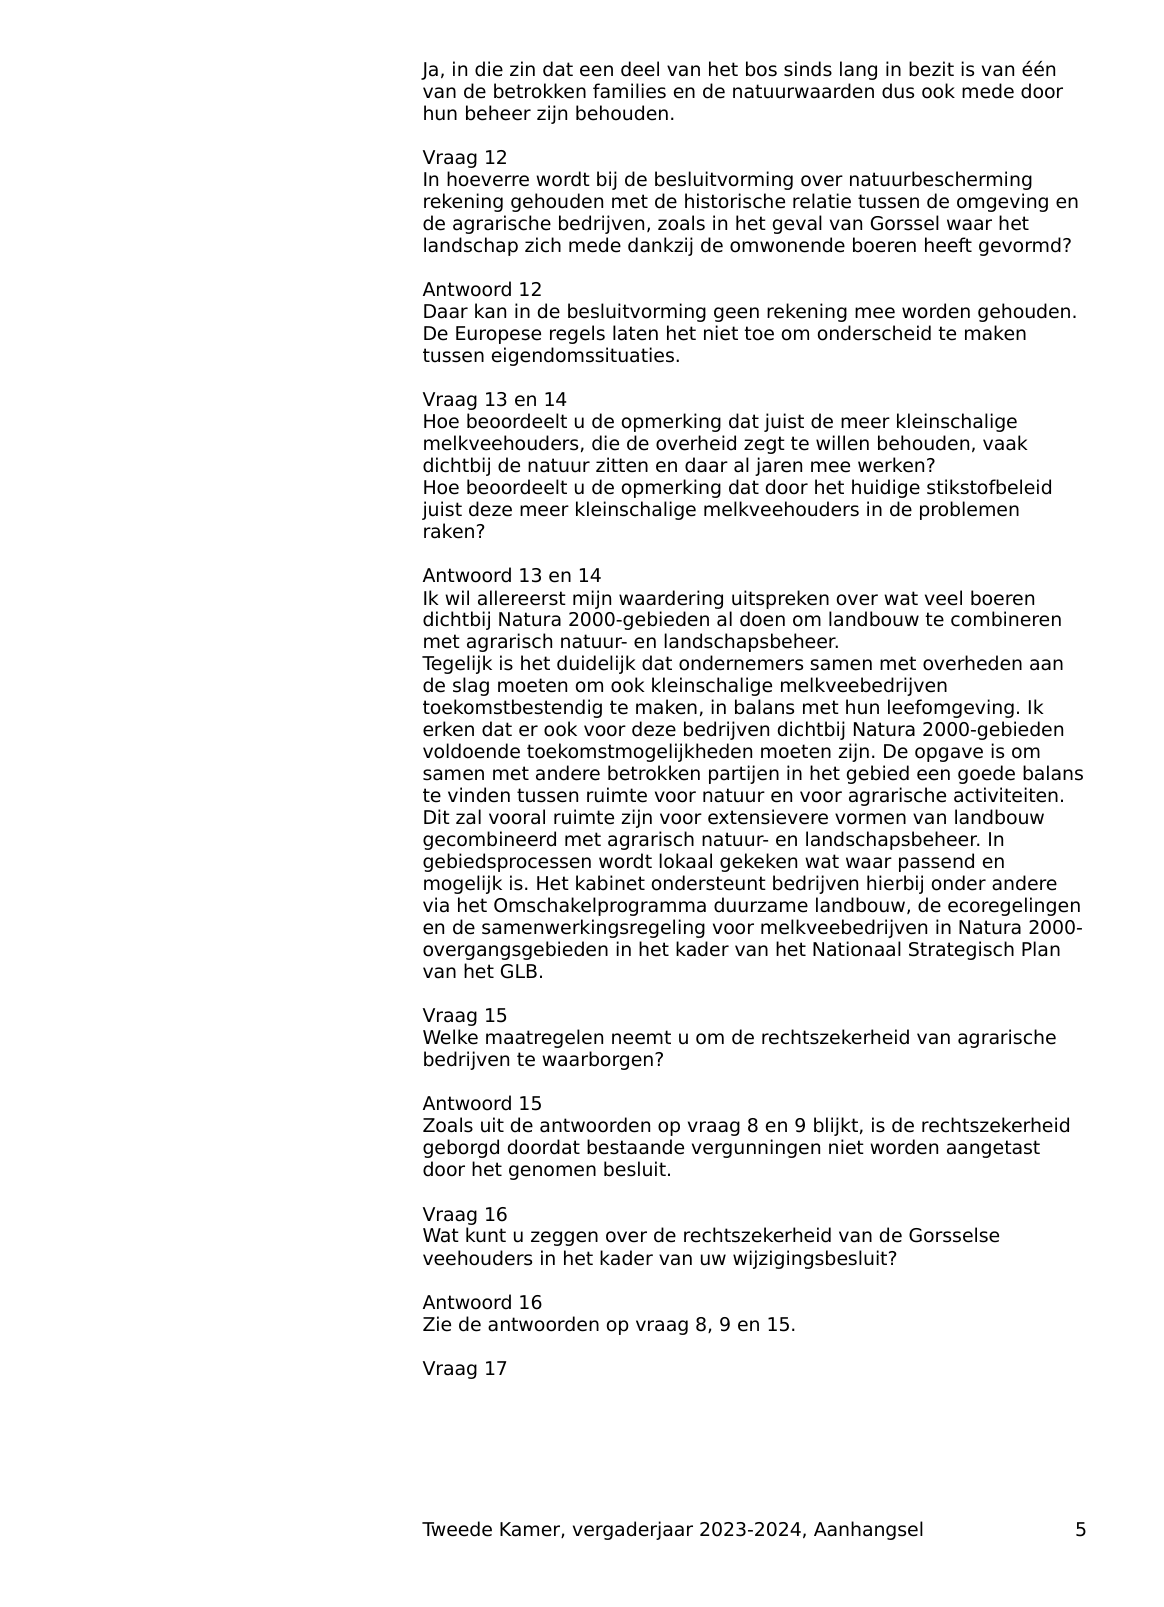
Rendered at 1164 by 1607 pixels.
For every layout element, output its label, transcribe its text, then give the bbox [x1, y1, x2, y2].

text Antwoord 15 [422, 1093, 1087, 1115]
text In hoeverre wordt bij de besluitvorming over natuurbescherming rekening gehouden met de historische relatie tussen de omgeving en de agrarische bedrijven, zoals in het geval van Gorssel waar het landschap zich mede dankzij de omwonende boeren heeft gevormd? [422, 169, 1087, 257]
text Antwoord 16 [422, 1292, 1087, 1313]
text Vraag 15 [422, 1005, 1087, 1027]
text Antwoord 12 [422, 279, 1087, 301]
text Wat kunt u zeggen over de rechtszekerheid van de Gorsselse veehouders in het kader van uw wijzigingsbesluit? [422, 1225, 1087, 1269]
text Vraag 12 [422, 147, 1087, 169]
text Ik wil allereerst mijn waardering uitspreken over wat veel boeren dichtbij Natura 2000-gebieden al doen om landbouw te combineren met agrarisch natuur- en landschapsbeheer. [422, 587, 1087, 653]
text Tegelijk is het duidelijk dat ondernemers samen met overheden aan de slag moeten om ook kleinschalige melkveebedrijven toekomstbestendig te maken, in balans met hun leefomgeving. Ik erken dat er ook voor deze bedrijven dichtbij Natura 2000-gebieden voldoende toekomstmogelijkheden moeten zijn. De opgave is om samen met andere betrokken partijen in het gebied een goede balans te vinden tussen ruimte voor natuur en voor agrarische activiteiten. Dit zal vooral ruimte zijn voor extensievere vormen van landbouw gecombineerd met agrarisch natuur- en landschapsbeheer. In gebiedsprocessen wordt lokaal gekeken wat waar passend en mogelijk is. Het kabinet ondersteunt bedrijven hierbij onder andere via het Omschakelprogramma duurzame landbouw, de ecoregelingen en de samenwerkingsregeling voor melkveebedrijven in Natura 2000-overgangsgebieden in het kader van het Nationaal Strategisch Plan van het GLB. [422, 653, 1087, 983]
text Ja, in die zin dat een deel van het bos sinds lang in bezit is van één van de betrokken families en de natuurwaarden dus ook mede door hun beheer zijn behouden. [422, 59, 1087, 125]
text Zoals uit de antwoorden op vraag 8 en 9 blijkt, is de rechtszekerheid geborgd doordat bestaande vergunningen niet worden aangetast door het genomen besluit. [422, 1115, 1087, 1181]
text Hoe beoordeelt u de opmerking dat juist de meer kleinschalige melkveehouders, die de overheid zegt te willen behouden, vaak dichtbij de natuur zitten en daar al jaren mee werken? [422, 411, 1087, 477]
text Hoe beoordeelt u de opmerking dat door het huidige stikstofbeleid juist deze meer kleinschalige melkveehouders in de problemen raken? [422, 477, 1087, 543]
text Antwoord 13 en 14 [422, 565, 1087, 587]
text Daar kan in de besluitvorming geen rekening mee worden gehouden. De Europese regels laten het niet toe om onderscheid te maken tussen eigendomssituaties. [422, 301, 1087, 367]
text Vraag 17 [422, 1358, 1087, 1380]
text Zie de antwoorden op vraag 8, 9 en 15. [422, 1313, 1087, 1336]
text Vraag 16 [422, 1203, 1087, 1225]
text Welke maatregelen neemt u om de rechtszekerheid van agrarische bedrijven te waarborgen? [422, 1027, 1087, 1071]
text Vraag 13 en 14 [422, 389, 1087, 411]
